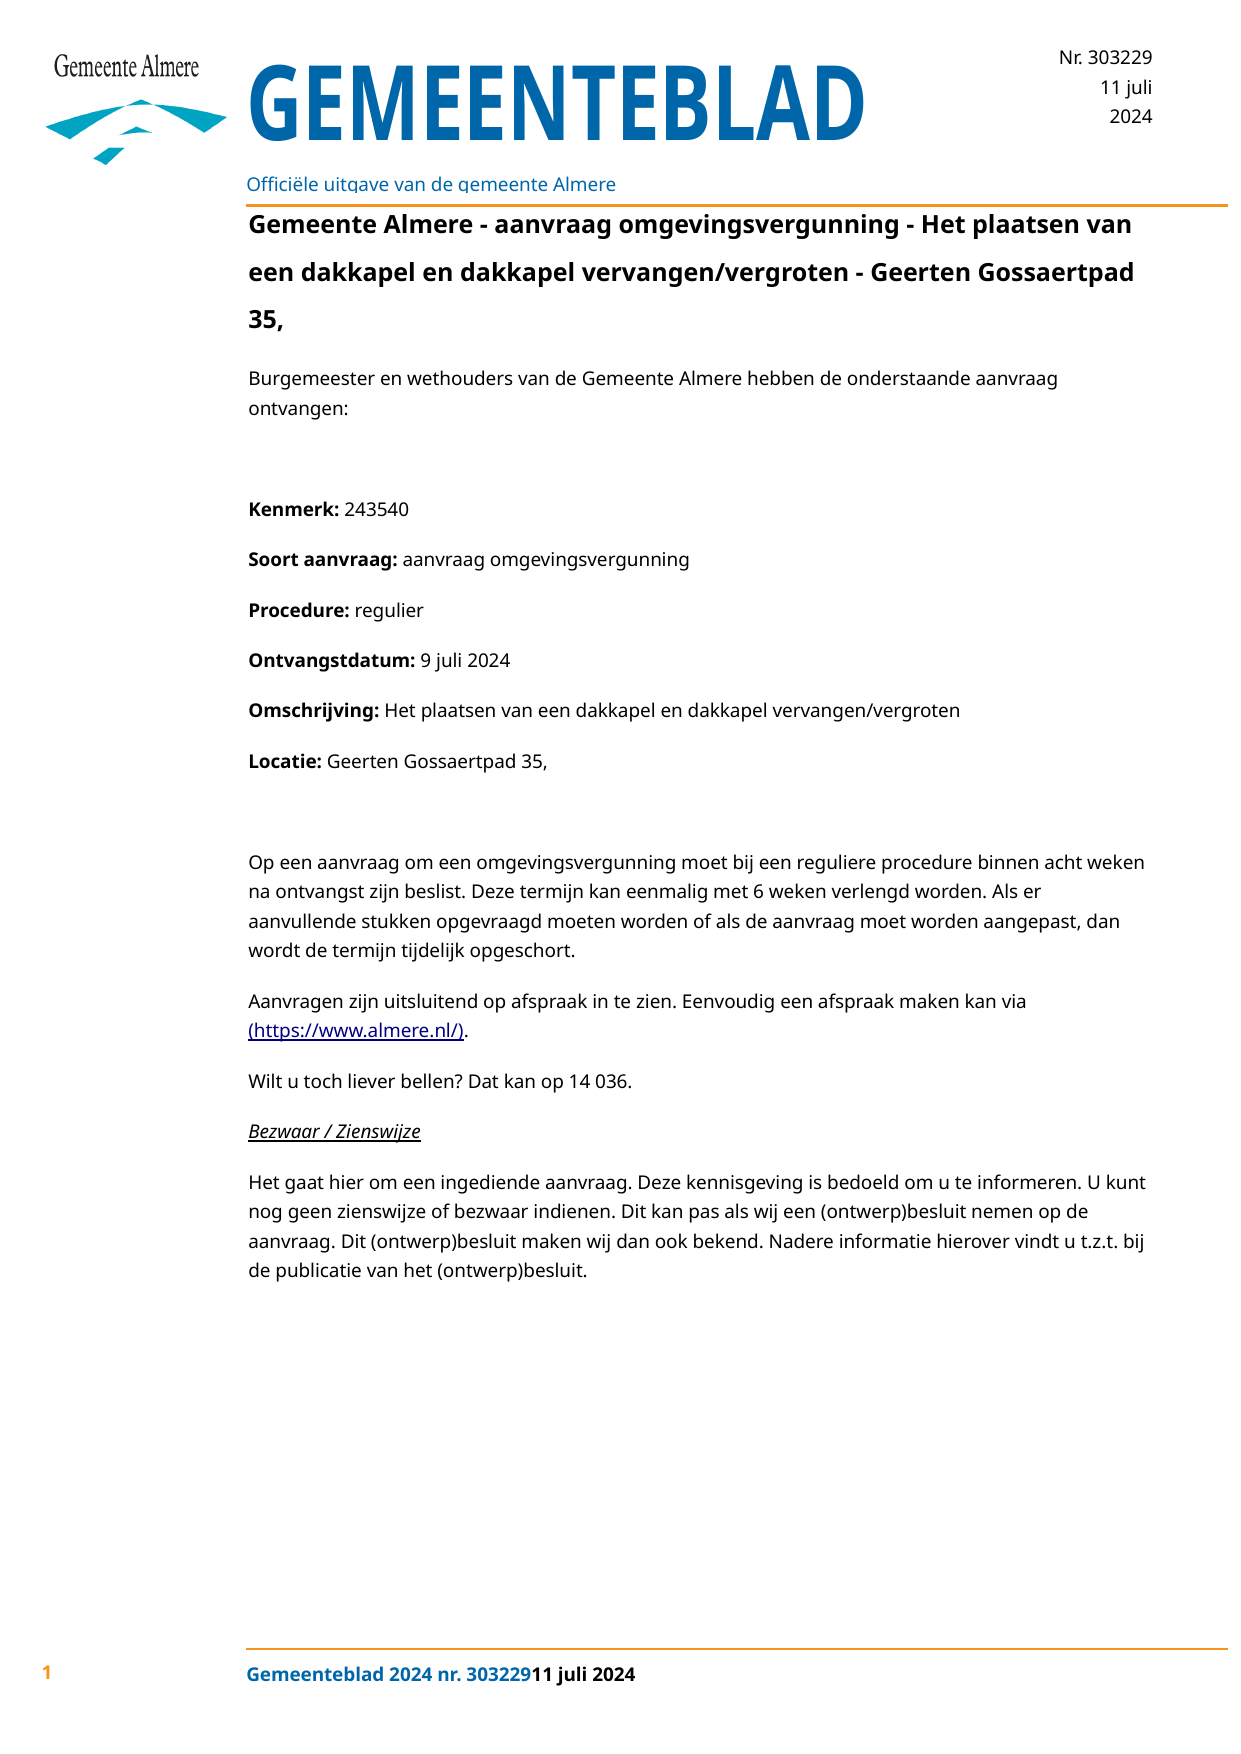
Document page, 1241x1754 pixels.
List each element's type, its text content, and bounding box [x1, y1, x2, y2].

text Aanvragen zijn uitsluitend op afspraak in te zien. Eenvoudig een afspraak maken kan via (https://www.almere.nl/). [248, 988, 1152, 1043]
text Bezwaar / Zienswijze [248, 1118, 1152, 1144]
text Op een aanvraag om een omgevingsvergunning moet bij een reguliere procedure binnen acht weken na ontvangst zijn beslist. Deze termijn kan eenmalig met 6 weken verlengd worden. Als er aanvullende stukken opgevraagd moeten worden of als de aanvraag moet worden aangepast, dan wordt de termijn tijdelijk opgeschort. [248, 849, 1152, 963]
text Wilt u toch liever bellen? Dat kan op 14 036. [248, 1068, 1152, 1094]
text Ontvangstdatum: 9 juli 2024 [248, 647, 1152, 673]
text Burgemeester en wethouders van de Gemeente Almere hebben de onderstaande aanvraag ontvangen: [248, 366, 1152, 421]
text Gemeente Almere - aanvraag omgevingsvergunning - Het plaatsen van een dakkapel en dakkapel vervangen/vergroten - Geerten Gossaertpad 35, [248, 207, 1152, 336]
text Omschrijving: Het plaatsen van een dakkapel en dakkapel vervangen/vergroten [248, 698, 1152, 723]
picture [41, 47, 231, 172]
text Locatie: Geerten Gossaertpad 35, [248, 748, 1152, 774]
text Procedure: regulier [248, 597, 1152, 622]
text Soort aanvraag: aanvraag omgevingsvergunning [248, 546, 1152, 572]
text Kenmerk: 243540 [248, 496, 1152, 522]
text Het gaat hier om een ingediende aanvraag. Deze kennisgeving is bedoeld om u te informeren. U kunt nog geen zienswijze of bezwaar indienen. Dit kan pas als wij een (ontwerp)besluit nemen op de aanvraag. Dit (ontwerp)besluit maken wij dan ook bekend. Nadere informatie hierover vindt u t.z.t. bij de publicatie van het (ontwerp)besluit. [248, 1169, 1152, 1283]
